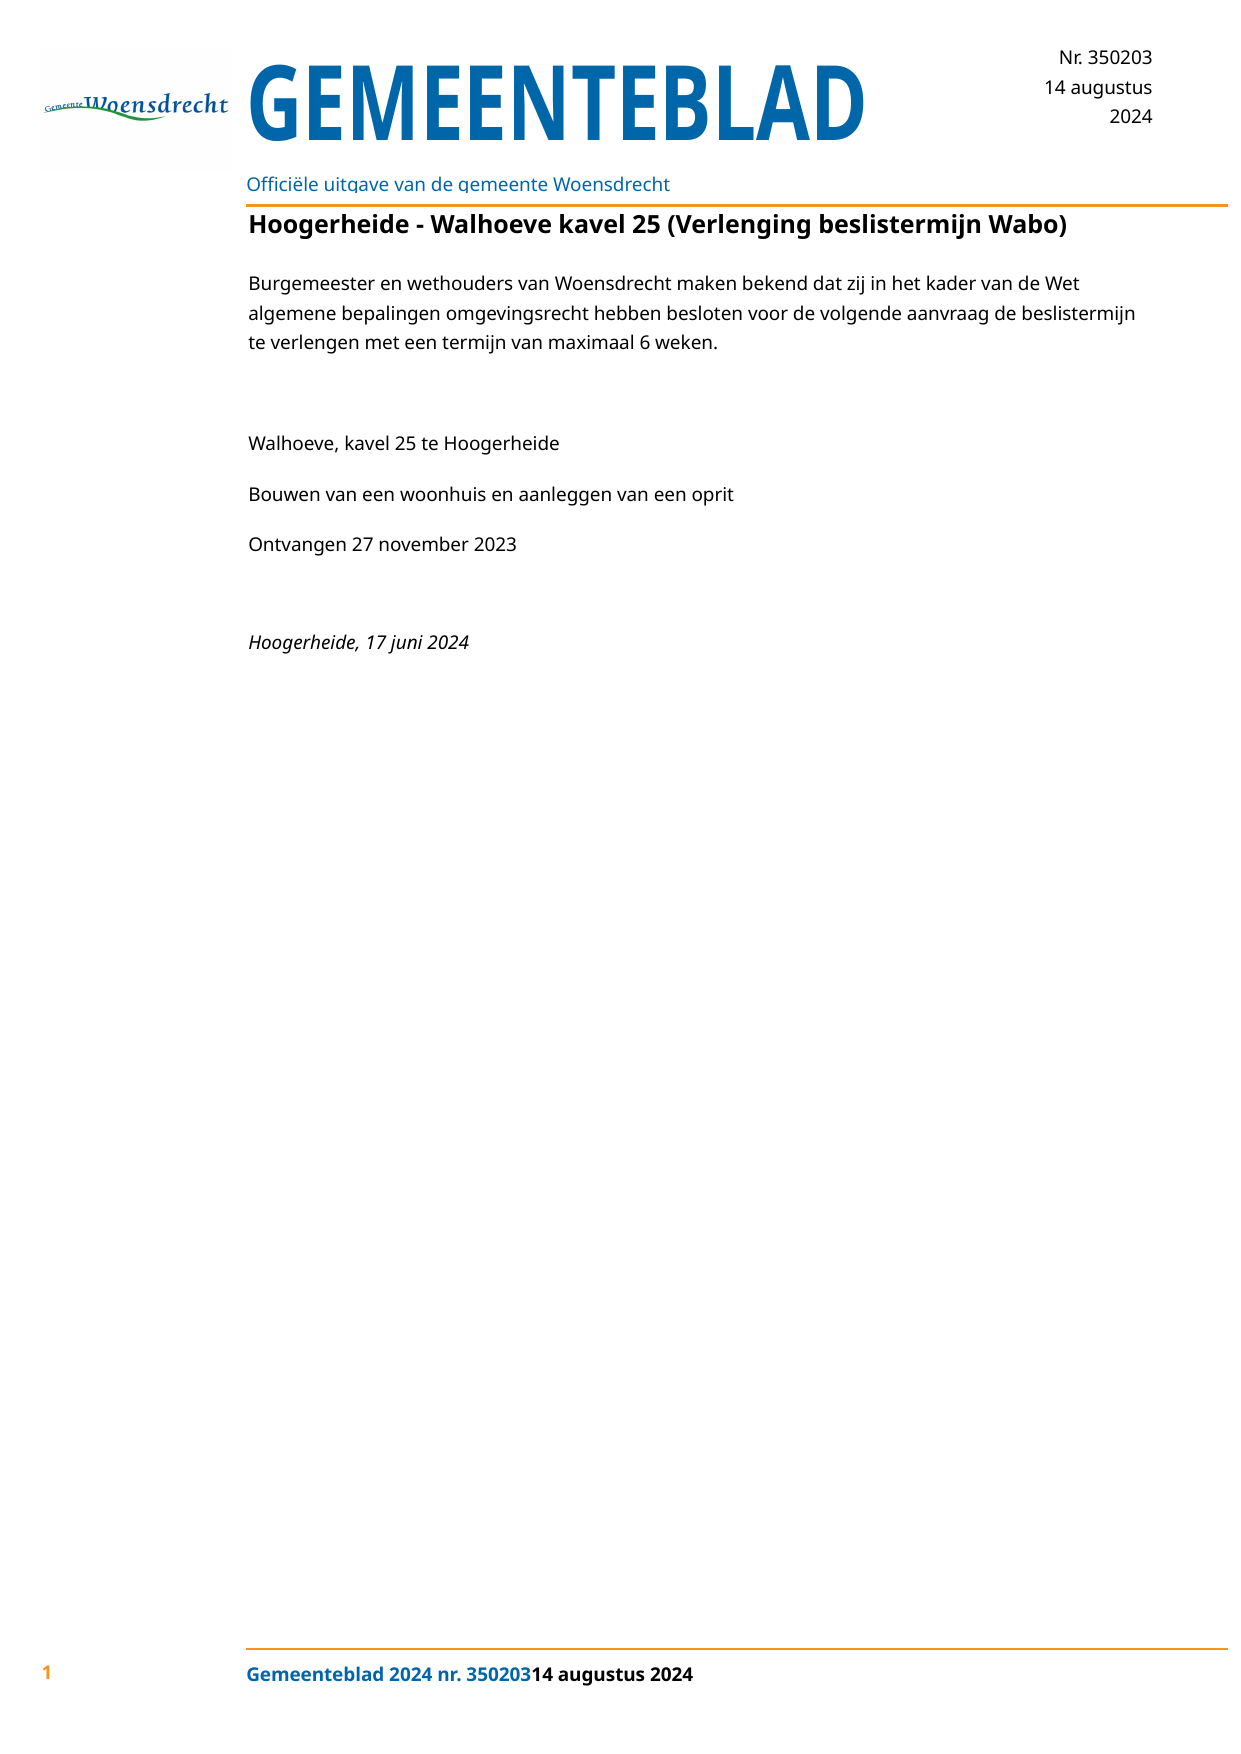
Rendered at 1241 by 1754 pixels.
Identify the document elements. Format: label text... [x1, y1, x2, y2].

picture [41, 47, 231, 172]
text Bouwen van een woonhuis en aanleggen van een oprit [248, 481, 1152, 506]
text Ontvangen 27 november 2023 [248, 531, 1152, 557]
text Hoogerheide - Walhoeve kavel 25 (Verlenging beslistermijn Wabo) [248, 207, 1152, 241]
text Burgemeester en wethouders van Woensdrecht maken bekend dat zij in het kader van de Wet algemene bepalingen omgevingsrecht hebben besloten voor de volgende aanvraag de beslistermijn te verlengen met een termijn van maximaal 6 weken. [248, 270, 1152, 355]
text Walhoeve, kavel 25 te Hoogerheide [248, 430, 1152, 456]
text Hoogerheide, 17 juni 2024 [248, 629, 1152, 655]
